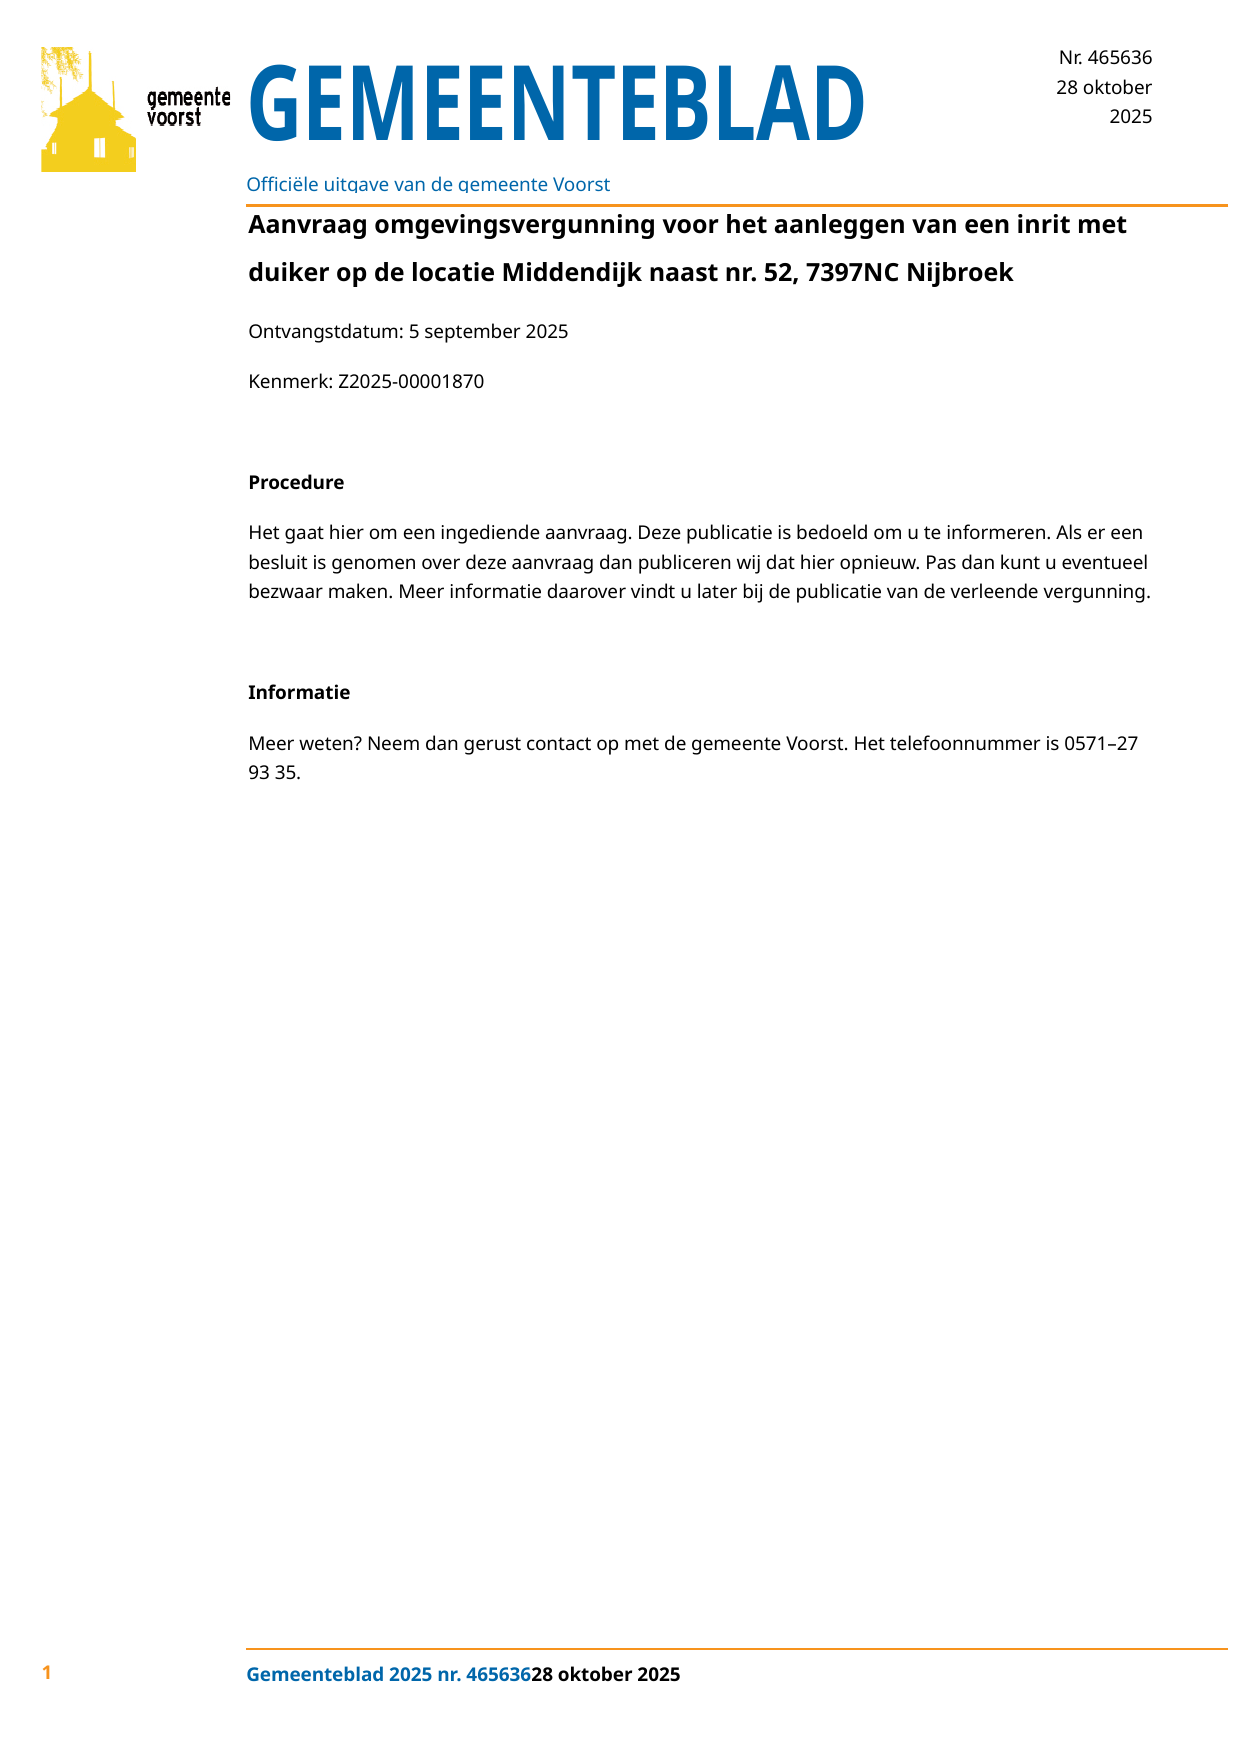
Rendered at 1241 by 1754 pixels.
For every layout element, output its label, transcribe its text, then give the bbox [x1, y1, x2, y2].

picture [41, 47, 231, 172]
text Procedure [248, 469, 1152, 495]
text Informatie [248, 679, 1152, 705]
text Het gaat hier om een ingediende aanvraag. Deze publicatie is bedoeld om u te informeren. Als er een besluit is genomen over deze aanvraag dan publiceren wij dat hier opnieuw. Pas dan kunt u eventueel bezwaar maken. Meer informatie daarover vindt u later bij de publicatie van de verleende vergunning. [248, 519, 1152, 604]
text Aanvraag omgevingsvergunning voor het aanleggen van een inrit met duiker op de locatie Middendijk naast nr. 52, 7397NC Nijbroek [248, 207, 1152, 288]
text Kenmerk: Z2025-00001870 [248, 368, 1152, 394]
text Meer weten? Neem dan gerust contact op met de gemeente Voorst. Het telefoonnummer is 0571–27 93 35. [248, 730, 1152, 785]
text Ontvangstdatum: 5 september 2025 [248, 318, 1152, 344]
